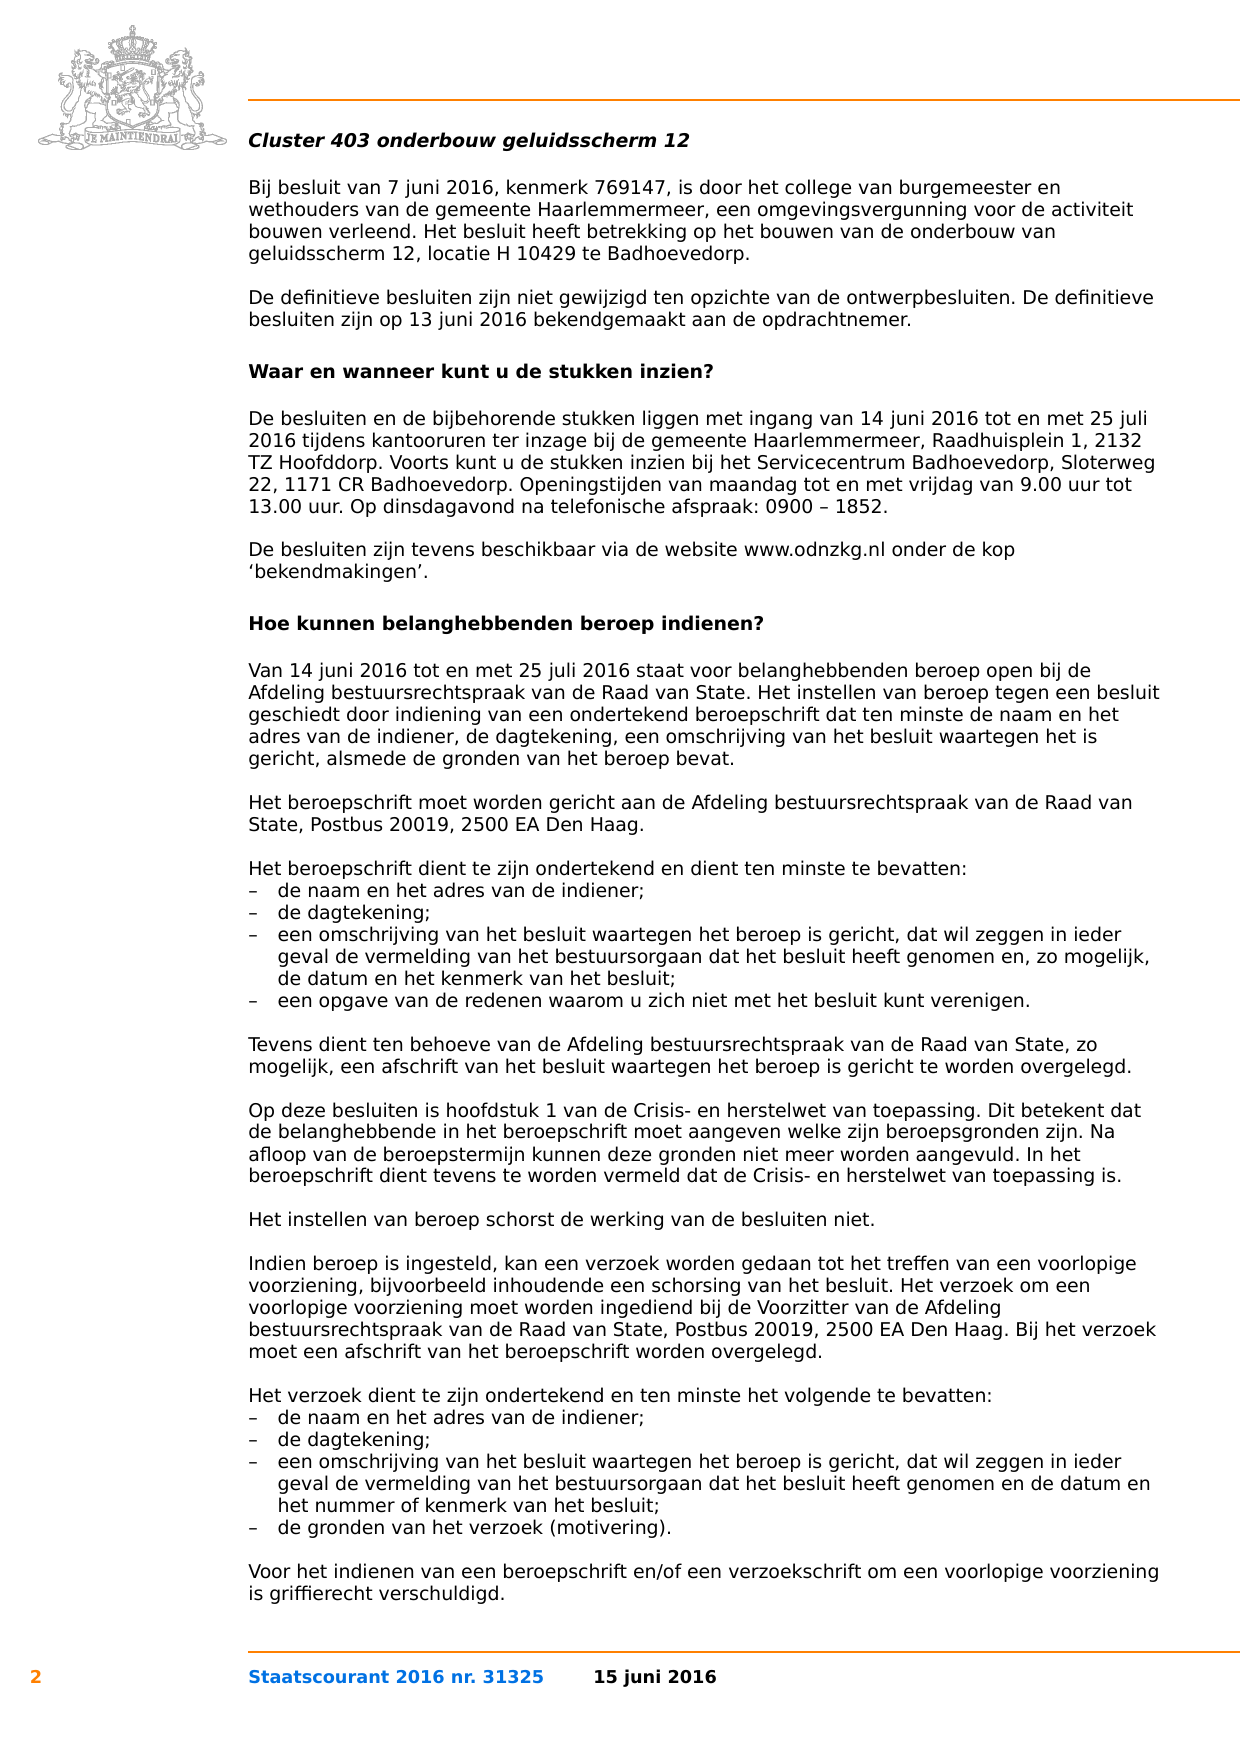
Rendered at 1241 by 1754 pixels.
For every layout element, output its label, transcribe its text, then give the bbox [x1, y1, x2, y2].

text – de dagtekening; [248, 902, 1163, 924]
text Het verzoek dient te zijn ondertekend en ten minste het volgende te bevatten: [248, 1385, 1163, 1407]
text Van 14 juni 2016 tot en met 25 juli 2016 staat voor belanghebbenden beroep open bij de Afdeling bestuursrechtspraak van de Raad van State. Het instellen van beroep tegen een besluit geschiedt door indiening van een ondertekend beroepschrift dat ten minste de naam en het adres van de indiener, de dagtekening, een omschrijving van het besluit waartegen het is gericht, alsmede de gronden van het beroep bevat. [248, 660, 1163, 770]
text Tevens dient ten behoeve van de Afdeling bestuursrechtspraak van de Raad van State, zo mogelijk, een afschrift van het besluit waartegen het beroep is gericht te worden overgelegd. [248, 1034, 1163, 1078]
text – een omschrijving van het besluit waartegen het beroep is gericht, dat wil zeggen in ieder geval de vermelding van het bestuursorgaan dat het besluit heeft genomen en, zo mogelijk, de datum en het kenmerk van het besluit; [248, 924, 1163, 990]
subtitle Waar en wanneer kunt u de stukken inzien? [248, 361, 1163, 383]
text De definitieve besluiten zijn niet gewijzigd ten opzichte van de ontwerpbesluiten. De definitieve besluiten zijn op 13 juni 2016 bekendgemaakt aan de opdrachtnemer. [248, 287, 1163, 331]
text Op deze besluiten is hoofdstuk 1 van de Crisis- en herstelwet van toepassing. Dit betekent dat de belanghebbende in het beroepschrift moet aangeven welke zijn beroepsgronden zijn. Na afloop van de beroepstermijn kunnen deze gronden niet meer worden aangevuld. In het beroepschrift dient tevens te worden vermeld dat de Crisis- en herstelwet van toepassing is. [248, 1099, 1163, 1187]
text Het beroepschrift moet worden gericht aan de Afdeling bestuursrechtspraak van de Raad van State, Postbus 20019, 2500 EA Den Haag. [248, 792, 1163, 836]
text – de naam en het adres van de indiener; [248, 880, 1163, 902]
subtitle Cluster 403 onderbouw geluidsscherm 12 [248, 130, 1163, 152]
picture [38, 25, 227, 150]
text Bij besluit van 7 juni 2016, kenmerk 769147, is door het college van burgemeester en wethouders van de gemeente Haarlemmermeer, een omgevingsvergunning voor de activiteit bouwen verleend. Het besluit heeft betrekking op het bouwen van de onderbouw van geluidsscherm 12, locatie H 10429 te Badhoevedorp. [248, 177, 1163, 265]
text – een opgave van de redenen waarom u zich niet met het besluit kunt verenigen. [248, 990, 1163, 1012]
text Voor het indienen van een beroepschrift en/of een verzoekschrift om een voorlopige voorziening is griffierecht verschuldigd. [248, 1561, 1163, 1604]
text – een omschrijving van het besluit waartegen het beroep is gericht, dat wil zeggen in ieder geval de vermelding van het bestuursorgaan dat het besluit heeft genomen en de datum en het nummer of kenmerk van het besluit; [248, 1451, 1163, 1517]
text De besluiten en de bijbehorende stukken liggen met ingang van 14 juni 2016 tot en met 25 juli 2016 tijdens kantooruren ter inzage bij de gemeente Haarlemmermeer, Raadhuisplein 1, 2132 TZ Hoofddorp. Voorts kunt u de stukken inzien bij het Servicecentrum Badhoevedorp, Sloterweg 22, 1171 CR Badhoevedorp. Openingstijden van maandag tot en met vrijdag van 9.00 uur tot 13.00 uur. Op dinsdagavond na telefonische afspraak: 0900 – 1852. [248, 408, 1163, 517]
text Het instellen van beroep schorst de werking van de besluiten niet. [248, 1209, 1163, 1231]
text – de dagtekening; [248, 1429, 1163, 1451]
text Indien beroep is ingesteld, kan een verzoek worden gedaan tot het treffen van een voorlopige voorziening, bijvoorbeeld inhoudende een schorsing van het besluit. Het verzoek om een voorlopige voorziening moet worden ingediend bij de Voorzitter van de Afdeling bestuursrechtspraak van de Raad van State, Postbus 20019, 2500 EA Den Haag. Bij het verzoek moet een afschrift van het beroepschrift worden overgelegd. [248, 1253, 1163, 1363]
text De besluiten zijn tevens beschikbaar via de website www.odnzkg.nl onder de kop ‘bekendmakingen’. [248, 539, 1163, 583]
text – de naam en het adres van de indiener; [248, 1407, 1163, 1429]
text – de gronden van het verzoek (motivering). [248, 1517, 1163, 1539]
text Het beroepschrift dient te zijn ondertekend en dient ten minste te bevatten: [248, 858, 1163, 880]
subtitle Hoe kunnen belanghebbenden beroep indienen? [248, 613, 1163, 635]
